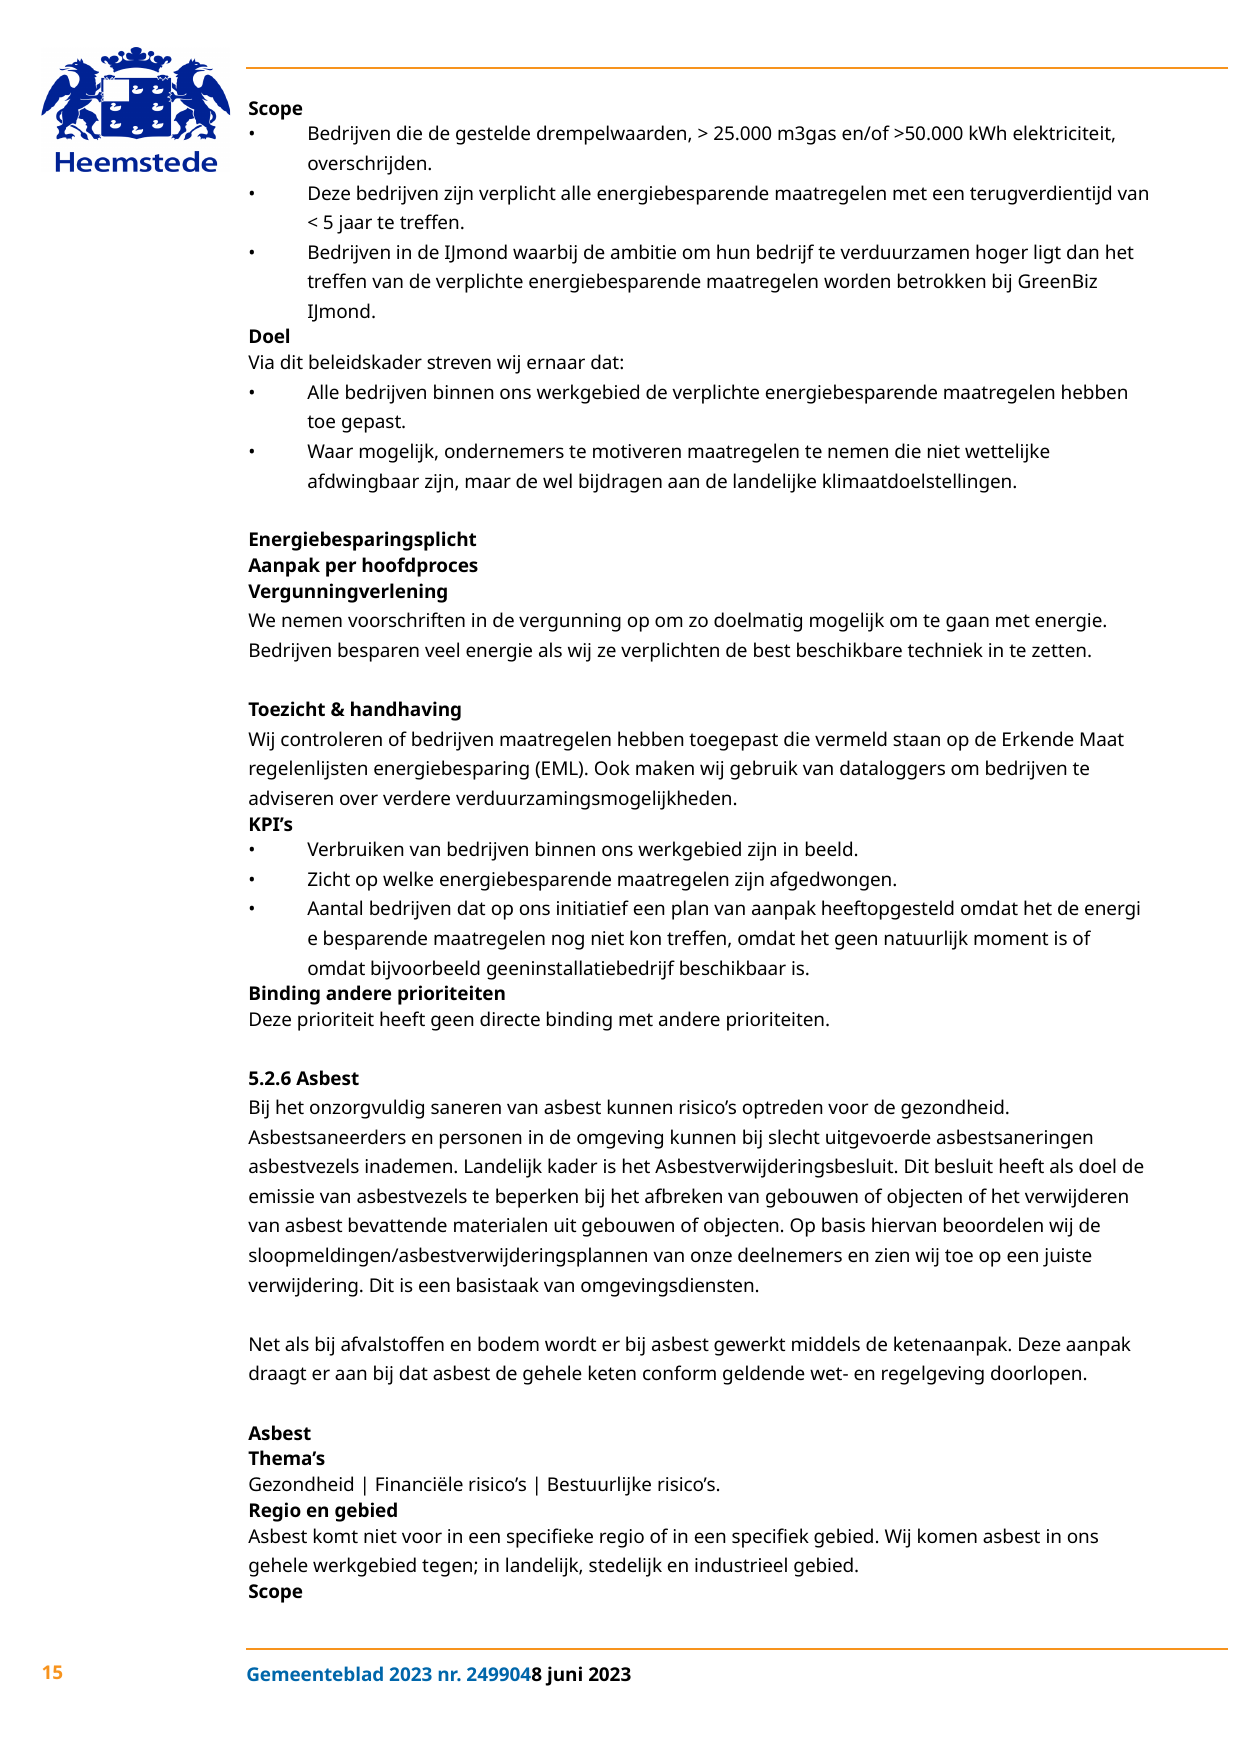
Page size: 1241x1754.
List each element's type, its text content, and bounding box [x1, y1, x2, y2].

picture [41, 47, 231, 172]
table_cell Via dit beleidskader streven wij ernaar dat: Alle bedrijven binnen ons werkgebied de verplichte energiebesparende maatregelen hebben toe­ gepast. Waar mogelijk, ondernemers te motiveren maatregelen te nemen die niet wettelijke afdwingbaar zijn, maar de wel bijdragen aan de landelijke klimaatdoelstellingen. [248, 350, 1152, 493]
table_header Energiebesparingsplicht [248, 526, 1152, 552]
table_cell Doel [248, 324, 1152, 349]
table_cell Bedrijven die de gestelde drempelwaarden, > 25.000 m3gas en/of >50.000 kWh elektriciteit, overschrijden. Deze bedrijven zijn verplicht alle energiebesparende maatregelen met een terugverdientijd van < 5 jaar te treffen. Bedrijven in de IJmond waarbij de ambitie om hun bedrijf te verduurzamen hoger ligt dan het treffen van de verplichte energiebesparende maatregelen worden betrokken bij GreenBiz IJmond. [248, 121, 1152, 324]
table_cell Vergunningverlening We nemen voorschriften in de vergunning op om zo doelmatig mogelijk om te gaan met energie. Bedrijven besparen veel energie als wij ze verplichten de best beschikbare techniek in te zetten. Toezicht & handhaving Wij controleren of bedrijven maatregelen hebben toegepast die vermeld staan op de Erkende Maat­ regelenlijsten energiebesparing (EML). Ook maken wij gebruik van dataloggers om bedrijven te adviseren over verdere verduurzamingsmogelijkheden. [248, 578, 1152, 811]
table_cell Binding andere prioriteiten [248, 981, 1152, 1006]
table_cell Deze prioriteit heeft geen directe binding met andere prioriteiten. [248, 1006, 1152, 1032]
text Net als bij afvalstoffen en bodem wordt er bij asbest gewerkt middels de ketenaanpak. Deze aanpak draagt er aan bij dat asbest de gehele keten conform geldende wet- en regelgeving doorlopen. [248, 1331, 1152, 1386]
table_cell Regio en gebied [248, 1497, 1152, 1523]
table_cell Thema’s [248, 1446, 1152, 1471]
table_cell Aanpak per hoofdproces [248, 552, 1152, 578]
table_cell Scope [248, 1578, 1152, 1604]
table_cell KPI’s [248, 811, 1152, 836]
table_cell Gezondheid | Financiële risico’s | Bestuurlijke risico’s. [248, 1471, 1152, 1497]
text Bij het onzorgvuldig saneren van asbest kunnen risico’s optreden voor de gezondheid. Asbestsaneerders en personen in de omgeving kunnen bij slecht uitgevoerde asbestsaneringen asbestvezels inademen. Landelijk kader is het Asbestverwijderingsbesluit. Dit besluit heeft als doel de emissie van asbestvezels te beperken bij het afbreken van gebouwen of objecten of het verwijderen van asbest bevattende materialen uit gebouwen of objecten. Op basis hiervan beoordelen wij de sloopmeldingen/asbestverwijderingsplannen van onze deelnemers en zien wij toe op een juiste verwijdering. Dit is een basistaak van omgevingsdiensten. [248, 1094, 1152, 1298]
table_cell Asbest komt niet voor in een specifieke regio of in een specifiek gebied. Wij komen asbest in ons gehele werkgebied tegen; in landelijk, stedelijk en industrieel gebied. [248, 1523, 1152, 1578]
table_cell Verbruiken van bedrijven binnen ons werkgebied zijn in beeld. Zicht op welke energiebesparende maatregelen zijn afgedwongen. Aantal bedrijven dat op ons initiatief een plan van aanpak heeftopgesteld omdat het de energie­ besparende maatregelen nog niet kon treffen, omdat het geen natuurlijk moment is of omdat bijvoorbeeld geeninstallatiebedrijf beschikbaar is. [248, 836, 1152, 981]
text 5.2.6 Asbest [248, 1065, 1152, 1091]
table_header Asbest [248, 1420, 1152, 1446]
table_cell Scope [248, 95, 1152, 121]
